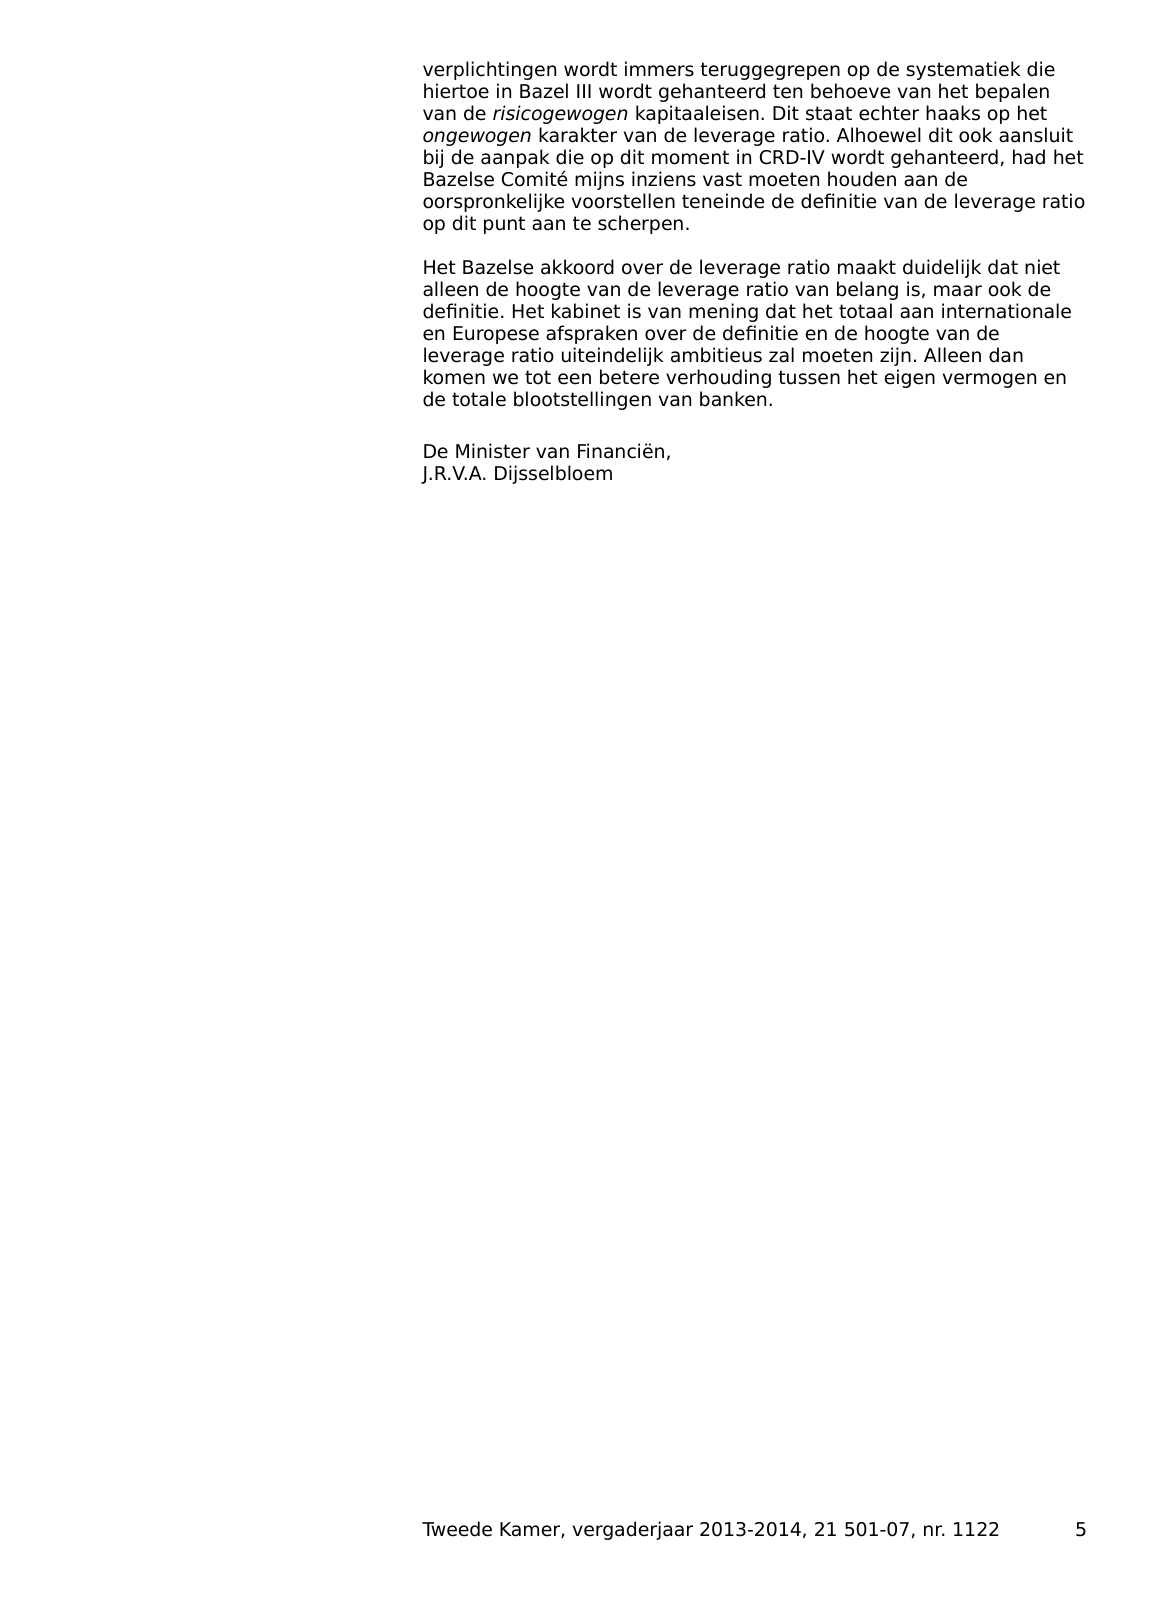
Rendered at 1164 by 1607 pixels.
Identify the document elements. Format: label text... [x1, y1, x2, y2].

text verplichtingen wordt immers teruggegrepen op de systematiek die hiertoe in Bazel III wordt gehanteerd ten behoeve van het bepalen van de risicogewogen kapitaaleisen. Dit staat echter haaks op het ongewogen karakter van de leverage ratio. Alhoewel dit ook aansluit bij de aanpak die op dit moment in CRD-IV wordt gehanteerd, had het Bazelse Comité mijns inziens vast moeten houden aan de oorspronkelijke voorstellen teneinde de definitie van de leverage ratio op dit punt aan te scherpen. [422, 59, 1087, 235]
text Het Bazelse akkoord over de leverage ratio maakt duidelijk dat niet alleen de hoogte van de leverage ratio van belang is, maar ook de definitie. Het kabinet is van mening dat het totaal aan internationale en Europese afspraken over de definitie en de hoogte van de leverage ratio uiteindelijk ambitieus zal moeten zijn. Alleen dan komen we tot een betere verhouding tussen het eigen vermogen en de totale blootstellingen van banken. [422, 257, 1087, 411]
text De Minister van Financiën, J.R.V.A. Dijsselbloem [422, 441, 1087, 485]
